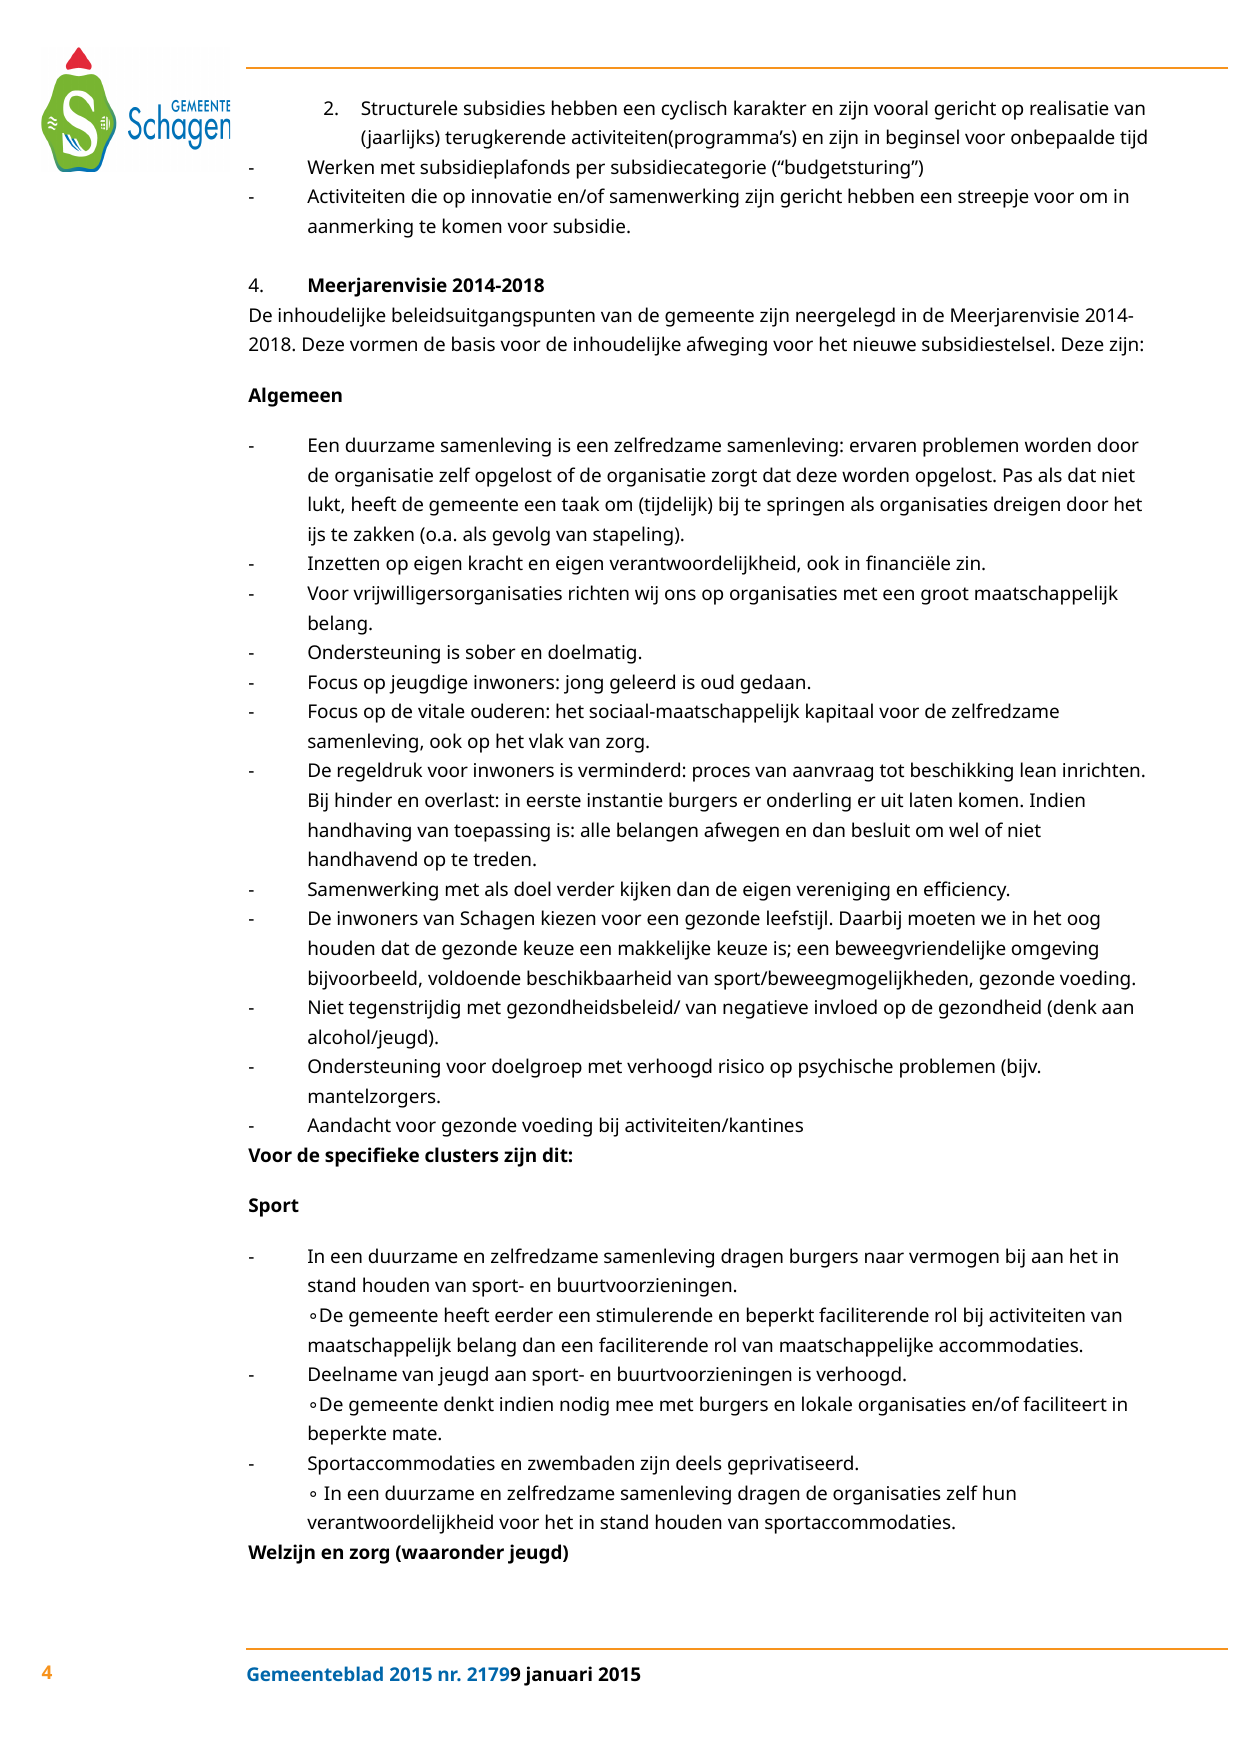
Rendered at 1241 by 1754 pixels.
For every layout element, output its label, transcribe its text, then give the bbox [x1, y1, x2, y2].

list Een duurzame samenleving is een zelfredzame samenleving: ervaren problemen worden door de organisatie zelf opgelost of de organisatie zorgt dat deze worden opgelost. Pas als dat niet lukt, heeft de gemeente een taak om (tijdelijk) bij te springen als organisaties dreigen door het ijs te zakken (o.a. als gevolg van stapeling). [248, 432, 1152, 547]
list Focus op de vitale ouderen: het sociaal-maatschappelijk kapitaal voor de zelfredzame samenleving, ook op het vlak van zorg. [248, 698, 1152, 754]
list Aandacht voor gezonde voeding bij activiteiten/kantines [248, 1113, 1152, 1138]
list Inzetten op eigen kracht en eigen verantwoordelijkheid, ook in financiële zin. [248, 551, 1152, 576]
text Algemeen [248, 382, 1152, 408]
list De regeldruk voor inwoners is verminderd: proces van aanvraag tot beschikking lean inrichten. Bij hinder en overlast: in eerste instantie burgers er onderling er uit laten komen. Indien handhaving van toepassing is: alle belangen afwegen en dan besluit om wel of niet handhavend op te treden. [248, 758, 1152, 872]
list Deelname van jeugd aan sport- en buurtvoorzieningen is verhoogd. [248, 1361, 1152, 1387]
list Meerjarenvisie 2014-2018 [248, 272, 1152, 298]
list ∘De gemeente heeft eerder een stimulerende en beperkt faciliterende rol bij activiteiten van maatschappelijk belang dan een faciliterende rol van maatschappelijke accommodaties. [248, 1302, 1152, 1358]
list Activiteiten die op innovatie en/of samenwerking zijn gericht hebben een streepje voor om in aanmerking te komen voor subsidie. [248, 183, 1152, 239]
list In een duurzame en zelfredzame samenleving dragen burgers naar vermogen bij aan het in stand houden van sport- en buurtvoorzieningen. [248, 1243, 1152, 1298]
list Voor vrijwilligersorganisaties richten wij ons op organisaties met een groot maatschappelijk belang. [248, 580, 1152, 636]
list ∘De gemeente denkt indien nodig mee met burgers en lokale organisaties en/of faciliteert in beperkte mate. [248, 1391, 1152, 1446]
list Werken met subsidieplafonds per subsidiecategorie (“budgetsturing”) [248, 154, 1152, 180]
list Sportaccommodaties en zwembaden zijn deels geprivatiseerd. [248, 1450, 1152, 1476]
list Ondersteuning voor doelgroep met verhoogd risico op psychische problemen (bijv. mantelzorgers. [248, 1053, 1152, 1109]
text Welzijn en zorg (waaronder jeugd) [248, 1539, 1152, 1565]
list Structurele subsidies hebben een cyclisch karakter en zijn vooral gericht op realisatie van (jaarlijks) terugkerende activiteiten(programma’s) en zijn in beginsel voor onbepaalde tijd [323, 95, 1152, 150]
list Samenwerking met als doel verder kijken dan de eigen vereniging en efficiency. [248, 876, 1152, 902]
list ∘ In een duurzame en zelfredzame samenleving dragen de organisaties zelf hun verantwoordelijkheid voor het in stand houden van sportaccommodaties. [248, 1480, 1152, 1535]
text Voor de specifieke clusters zijn dit: [248, 1142, 1152, 1168]
list Niet tegenstrijdig met gezondheidsbeleid/ van negatieve invloed op de gezondheid (denk aan alcohol/jeugd). [248, 994, 1152, 1050]
text Sport [248, 1193, 1152, 1218]
text De inhoudelijke beleidsuitgangspunten van de gemeente zijn neergelegd in de Meerjarenvisie 2014-2018. Deze vormen de basis voor de inhoudelijke afweging voor het nieuwe subsidiestelsel. Deze zijn: [248, 302, 1152, 357]
picture [41, 47, 231, 172]
list Ondersteuning is sober en doelmatig. [248, 639, 1152, 665]
list De inwoners van Schagen kiezen voor een gezonde leefstijl. Daarbij moeten we in het oog houden dat de gezonde keuze een makkelijke keuze is; een beweegvriendelijke omgeving bijvoorbeeld, voldoende beschikbaarheid van sport/beweegmogelijkheden, gezonde voeding. [248, 906, 1152, 991]
list Focus op jeugdige inwoners: jong geleerd is oud gedaan. [248, 669, 1152, 695]
